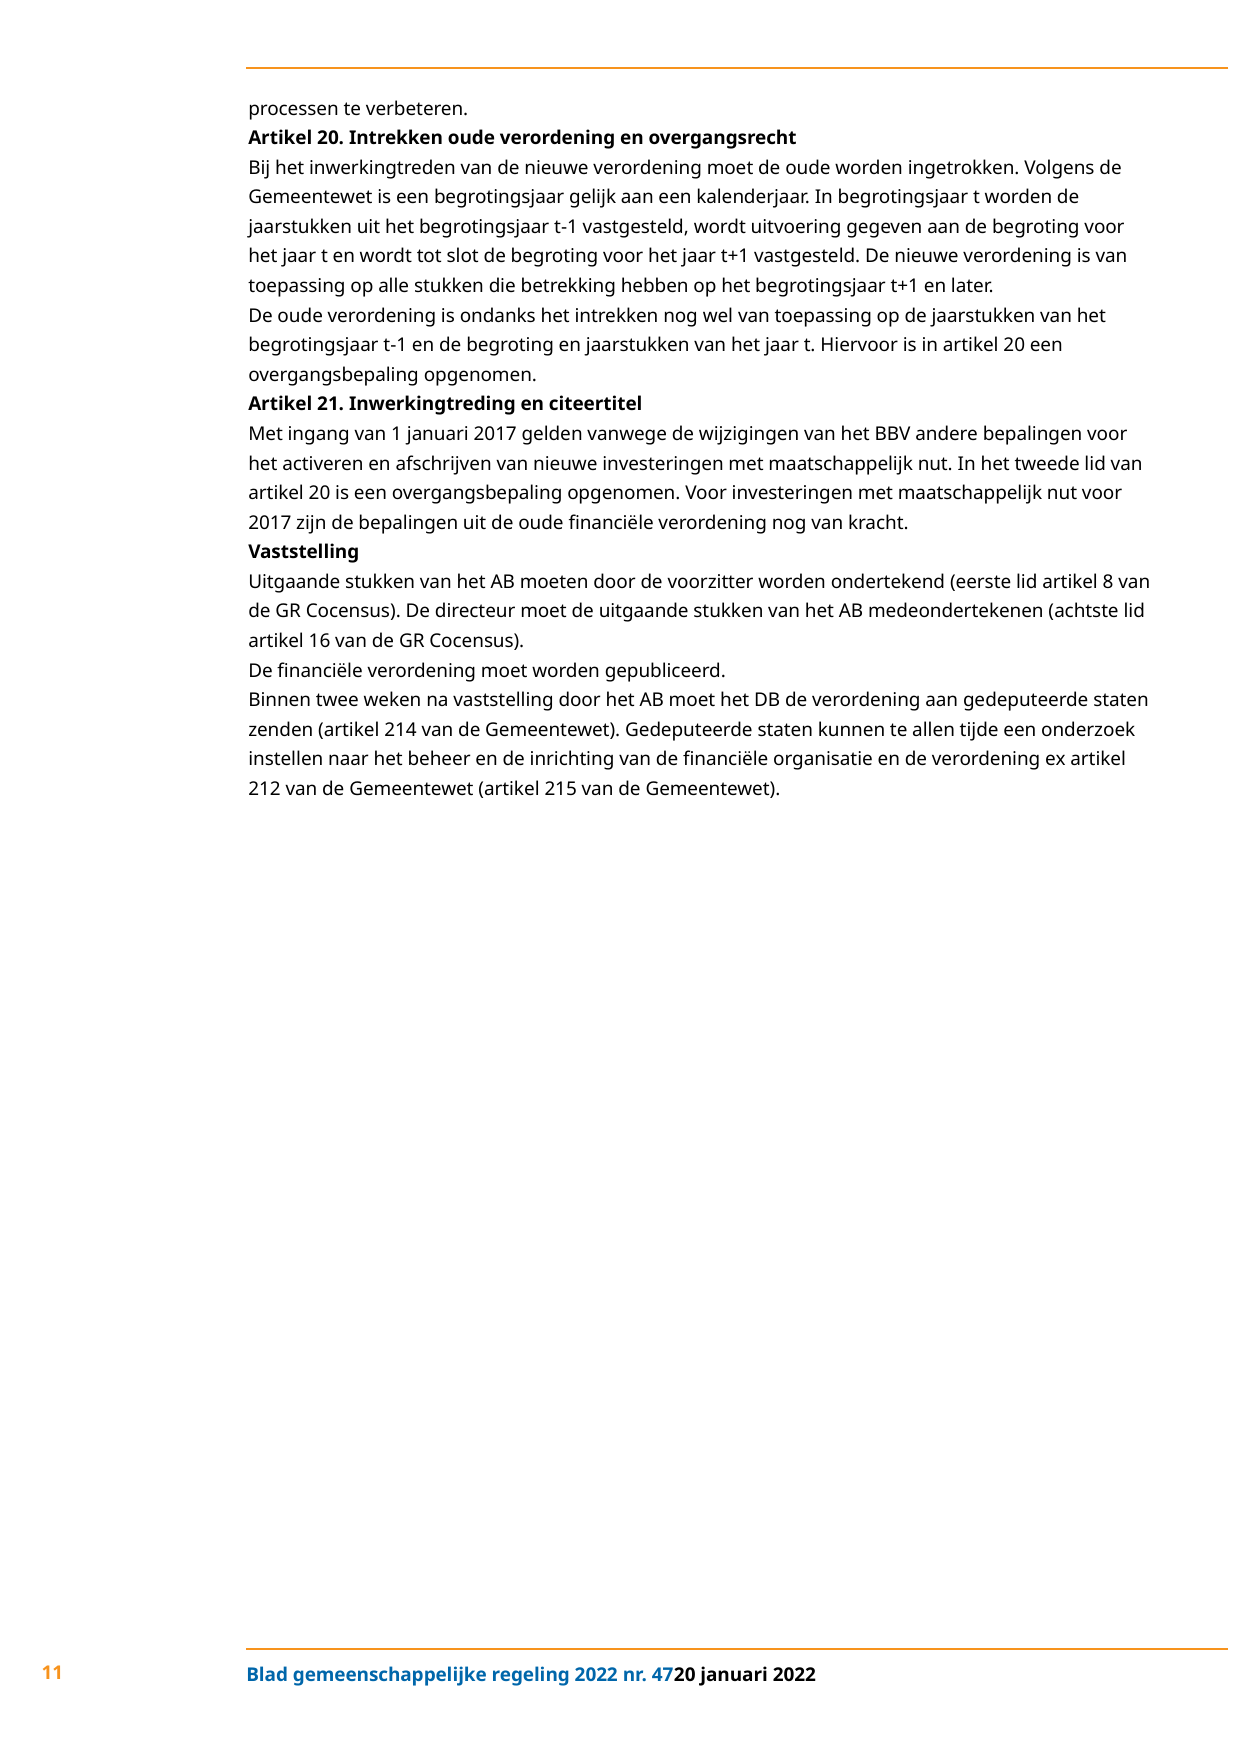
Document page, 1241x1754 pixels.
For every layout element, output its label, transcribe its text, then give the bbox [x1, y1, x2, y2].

text De oude verordening is ondanks het intrekken nog wel van toepassing op de jaarstukken van het begrotingsjaar t-1 en de begroting en jaarstukken van het jaar t. Hiervoor is in artikel 20 een overgangsbepaling opgenomen. [248, 302, 1152, 387]
text De financiële verordening moet worden gepubliceerd. [248, 657, 1152, 683]
text Bij het inwerkingtreden van de nieuwe verordening moet de oude worden ingetrokken. Volgens de Gemeentewet is een begrotingsjaar gelijk aan een kalenderjaar. In begrotingsjaar t worden de jaarstukken uit het begrotingsjaar t-1 vastgesteld, wordt uitvoering gegeven aan de begroting voor het jaar t en wordt tot slot de begroting voor het jaar t+1 vastgesteld. De nieuwe verordening is van toepassing op alle stukken die betrekking hebben op het begrotingsjaar t+1 en later. [248, 154, 1152, 298]
text Met ingang van 1 januari 2017 gelden vanwege de wijzigingen van het BBV andere bepalingen voor het activeren en afschrijven van nieuwe investeringen met maatschappelijk nut. In het tweede lid van artikel 20 is een overgangsbepaling opgenomen. Voor investeringen met maatschappelijk nut voor 2017 zijn de bepalingen uit de oude financiële verordening nog van kracht. [248, 420, 1152, 535]
text Artikel 20. Intrekken oude verordening en overgangsrecht [248, 124, 1152, 150]
text Vaststelling [248, 538, 1152, 564]
picture [41, 47, 231, 172]
text Binnen twee weken na vaststelling door het AB moet het DB de verordening aan gedeputeerde staten zenden (artikel 214 van de Gemeentewet). Gedeputeerde staten kunnen te allen tijde een onderzoek instellen naar het beheer en de inrichting van de financiële organisatie en de verordening ex artikel 212 van de Gemeentewet (artikel 215 van de Gemeentewet). [248, 686, 1152, 801]
text processen te verbeteren. [248, 95, 1152, 121]
text Uitgaande stukken van het AB moeten door de voorzitter worden ondertekend (eerste lid artikel 8 van de GR Cocensus). De directeur moet de uitgaande stukken van het AB medeondertekenen (achtste lid artikel 16 van de GR Cocensus). [248, 568, 1152, 653]
text Artikel 21. Inwerkingtreding en citeertitel [248, 391, 1152, 416]
